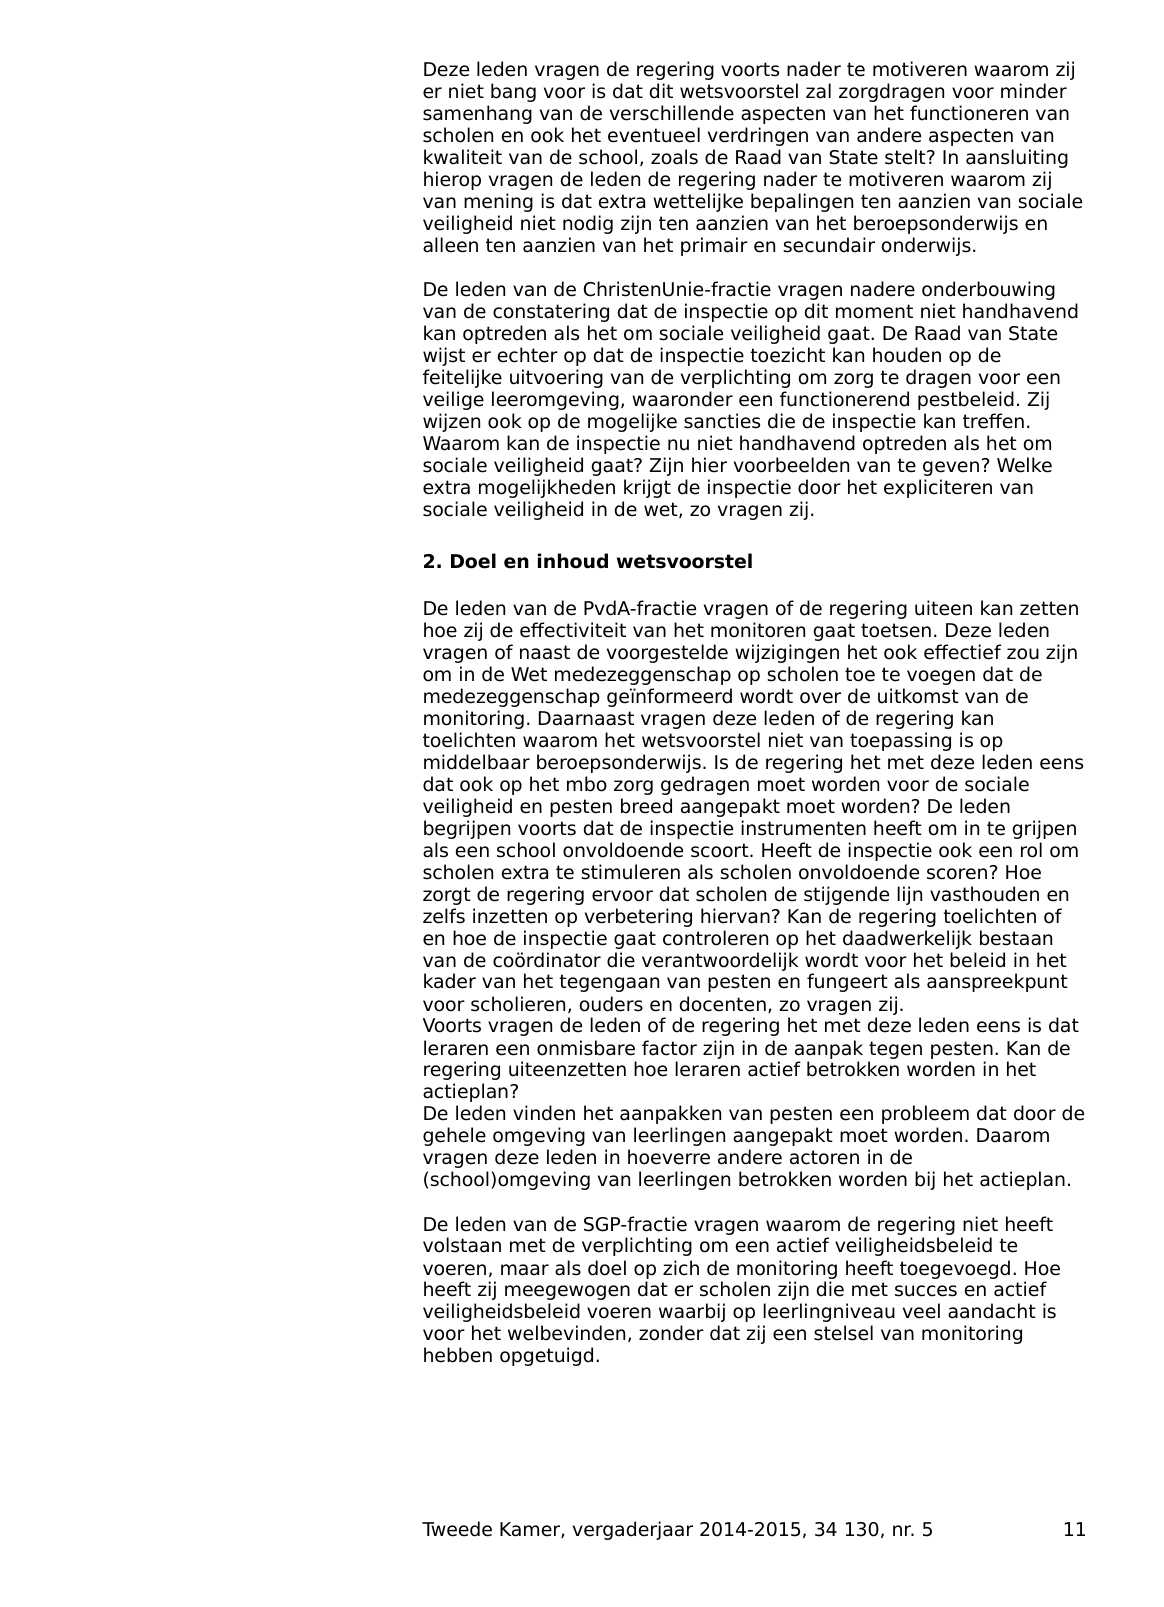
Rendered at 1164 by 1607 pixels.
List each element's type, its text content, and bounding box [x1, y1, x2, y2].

subtitle 2. Doel en inhoud wetsvoorstel [422, 551, 1087, 573]
text De leden van de PvdA-fractie vragen of de regering uiteen kan zetten hoe zij de effectiviteit van het monitoren gaat toetsen. Deze leden vragen of naast de voorgestelde wijzigingen het ook effectief zou zijn om in de Wet medezeggenschap op scholen toe te voegen dat de medezeggenschap geïnformeerd wordt over de uitkomst van de monitoring. Daarnaast vragen deze leden of de regering kan toelichten waarom het wetsvoorstel niet van toepassing is op middelbaar beroepsonderwijs. Is de regering het met deze leden eens dat ook op het mbo zorg gedragen moet worden voor de sociale veiligheid en pesten breed aangepakt moet worden? De leden begrijpen voorts dat de inspectie instrumenten heeft om in te grijpen als een school onvoldoende scoort. Heeft de inspectie ook een rol om scholen extra te stimuleren als scholen onvoldoende scoren? Hoe zorgt de regering ervoor dat scholen de stijgende lijn vasthouden en zelfs inzetten op verbetering hiervan? Kan de regering toelichten of en hoe de inspectie gaat controleren op het daadwerkelijk bestaan van de coördinator die verantwoordelijk wordt voor het beleid in het kader van het tegengaan van pesten en fungeert als aanspreekpunt voor scholieren, ouders en docenten, zo vragen zij. [422, 598, 1087, 1015]
text De leden vinden het aanpakken van pesten een probleem dat door de gehele omgeving van leerlingen aangepakt moet worden. Daarom vragen deze leden in hoeverre andere actoren in de (school)omgeving van leerlingen betrokken worden bij het actieplan. [422, 1103, 1087, 1191]
text Deze leden vragen de regering voorts nader te motiveren waarom zij er niet bang voor is dat dit wetsvoorstel zal zorgdragen voor minder samenhang van de verschillende aspecten van het functioneren van scholen en ook het eventueel verdringen van andere aspecten van kwaliteit van de school, zoals de Raad van State stelt? In aansluiting hierop vragen de leden de regering nader te motiveren waarom zij van mening is dat extra wettelijke bepalingen ten aanzien van sociale veiligheid niet nodig zijn ten aanzien van het beroepsonderwijs en alleen ten aanzien van het primair en secundair onderwijs. [422, 59, 1087, 257]
text De leden van de SGP-fractie vragen waarom de regering niet heeft volstaan met de verplichting om een actief veiligheidsbeleid te voeren, maar als doel op zich de monitoring heeft toegevoegd. Hoe heeft zij meegewogen dat er scholen zijn die met succes en actief veiligheidsbeleid voeren waarbij op leerlingniveau veel aandacht is voor het welbevinden, zonder dat zij een stelsel van monitoring hebben opgetuigd. [422, 1213, 1087, 1367]
text Voorts vragen de leden of de regering het met deze leden eens is dat leraren een onmisbare factor zijn in de aanpak tegen pesten. Kan de regering uiteenzetten hoe leraren actief betrokken worden in het actieplan? [422, 1015, 1087, 1103]
text De leden van de ChristenUnie-fractie vragen nadere onderbouwing van de constatering dat de inspectie op dit moment niet handhavend kan optreden als het om sociale veiligheid gaat. De Raad van State wijst er echter op dat de inspectie toezicht kan houden op de feitelijke uitvoering van de verplichting om zorg te dragen voor een veilige leeromgeving, waaronder een functionerend pestbeleid. Zij wijzen ook op de mogelijke sancties die de inspectie kan treffen. Waarom kan de inspectie nu niet handhavend optreden als het om sociale veiligheid gaat? Zijn hier voorbeelden van te geven? Welke extra mogelijkheden krijgt de inspectie door het expliciteren van sociale veiligheid in de wet, zo vragen zij. [422, 279, 1087, 521]
